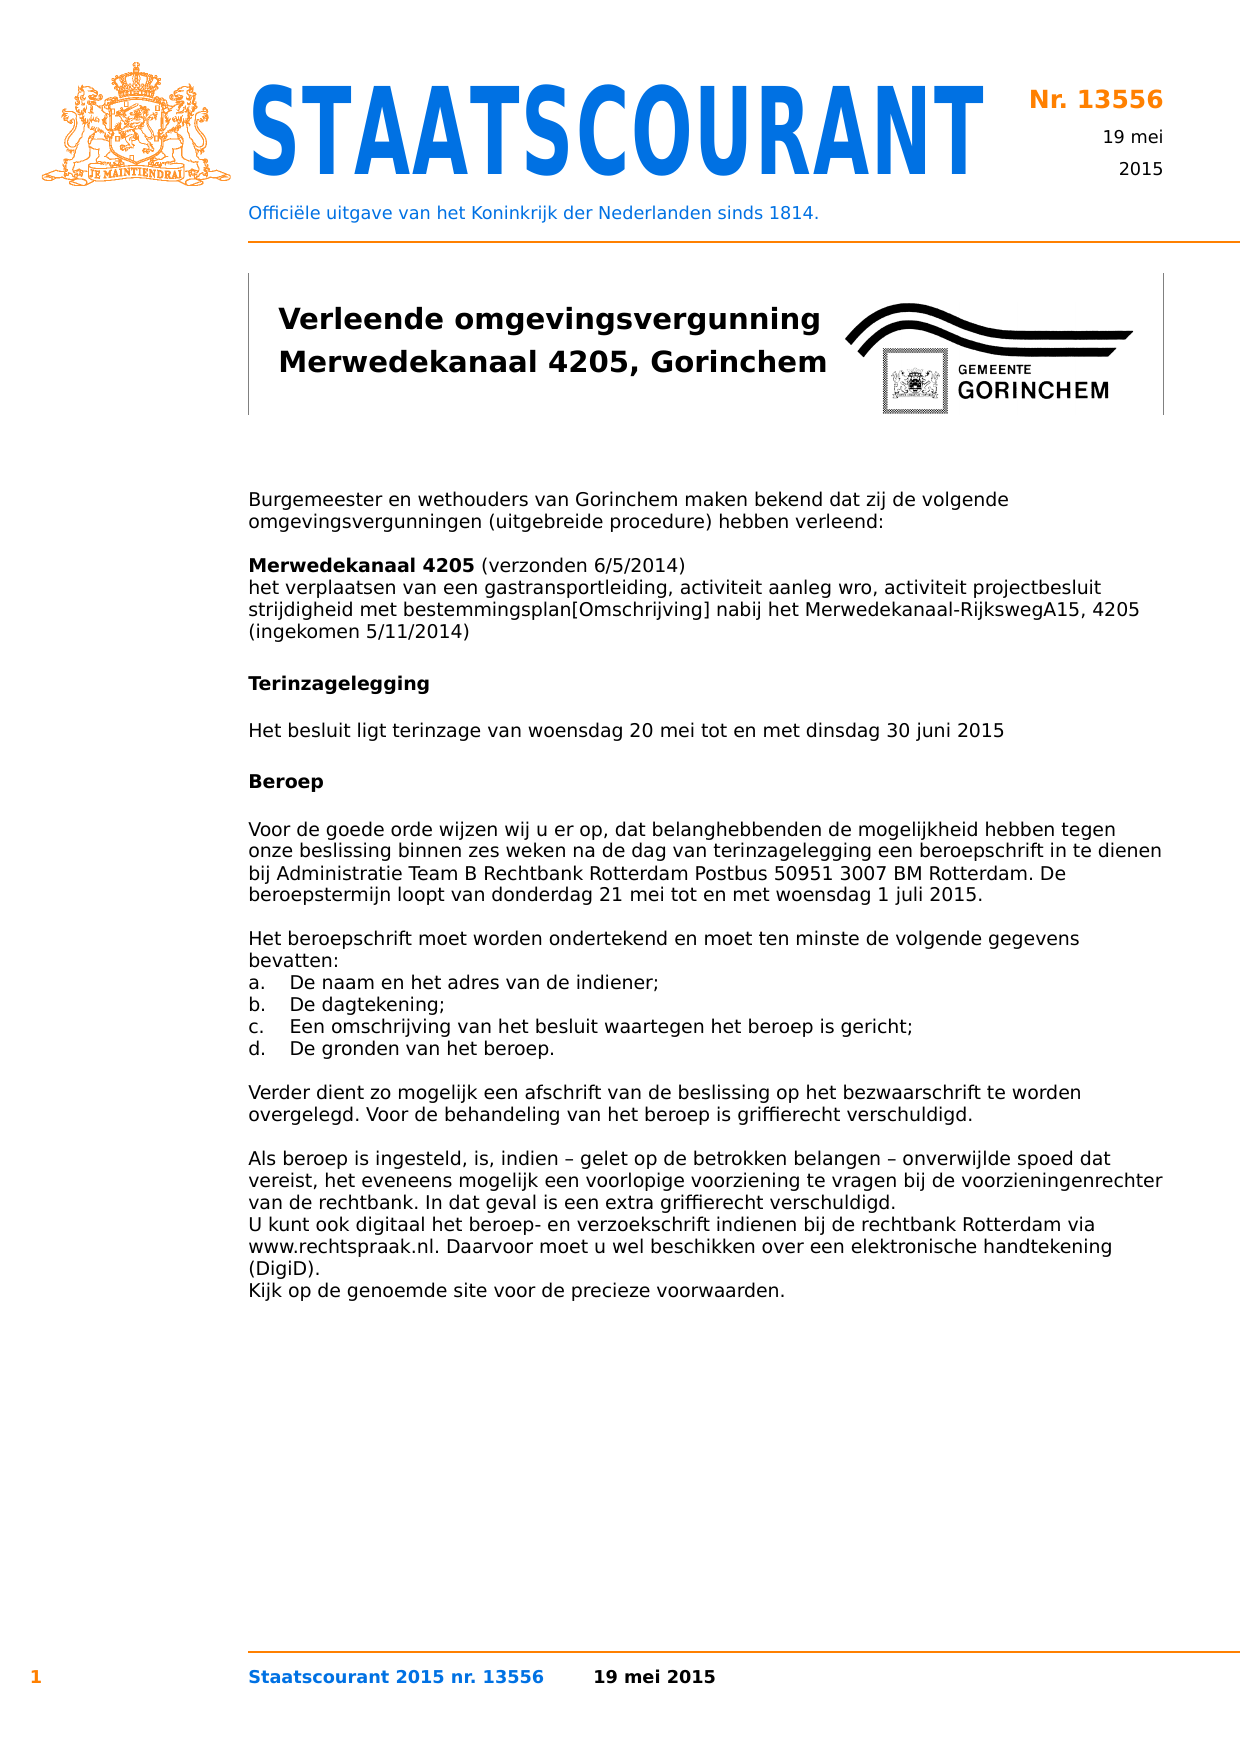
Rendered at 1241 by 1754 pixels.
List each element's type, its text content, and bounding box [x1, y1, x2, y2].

subtitle Beroep [248, 771, 1163, 793]
text b. De dagtekening; [248, 994, 1163, 1016]
text a. De naam en het adres van de indiener; [248, 972, 1163, 994]
text Burgemeester en wethouders van Gorinchem maken bekend dat zij de volgende omgevingsvergunningen (uitgebreide procedure) hebben verleend: [248, 489, 1163, 533]
subtitle Verleende omgevingsvergunning Merwedekanaal 4205, Gorinchem [249, 273, 1163, 415]
picture [844, 302, 1134, 415]
table_header STAATSCOURANT [248, 62, 998, 203]
text Als beroep is ingesteld, is, indien – gelet op de betrokken belangen – onverwijlde spoed dat vereist, het eveneens mogelijk een voorlopige voorziening te vragen bij de voorzieningenrechter van de rechtbank. In dat geval is een extra griffierecht verschuldigd. [248, 1148, 1163, 1214]
text Merwedekanaal 4205 (verzonden 6/5/2014) [248, 554, 1163, 577]
text Het beroepschrift moet worden ondertekend en moet ten minste de volgende gegevens bevatten: [248, 928, 1163, 972]
table_header [25, 62, 248, 241]
picture [41, 62, 231, 186]
table_cell Officiële uitgave van het Koninkrijk der Nederlanden sinds 1814. [248, 203, 1240, 241]
text Voor de goede orde wijzen wij u er op, dat belanghebbenden de mogelijkheid hebben tegen onze beslissing binnen zes weken na de dag van terinzagelegging een beroepschrift in te dienen bij Administratie Team B Rechtbank Rotterdam Postbus 50951 3007 BM Rotterdam. De beroepstermijn loopt van donderdag 21 mei tot en met woensdag 1 juli 2015. [248, 818, 1163, 906]
text c. Een omschrijving van het besluit waartegen het beroep is gericht; [248, 1016, 1163, 1038]
subtitle Terinzagelegging [248, 672, 1163, 694]
text Verder dient zo mogelijk een afschrift van de beslissing op het bezwaarschrift te worden overgelegd. Voor de behandeling van het beroep is griffierecht verschuldigd. [248, 1082, 1163, 1126]
text Kijk op de genoemde site voor de precieze voorwaarden. [248, 1280, 1163, 1302]
table_cell 19 mei [998, 121, 1240, 153]
text Het besluit ligt terinzage van woensdag 20 mei tot en met dinsdag 30 juni 2015 [248, 719, 1163, 741]
text d. De gronden van het beroep. [248, 1038, 1163, 1060]
text U kunt ook digitaal het beroep- en verzoekschrift indienen bij de rechtbank Rotterdam via www.rechtspraak.nl. Daarvoor moet u wel beschikken over een elektronische handtekening (DigiD). [248, 1214, 1163, 1280]
table_header Nr. 13556 [998, 62, 1240, 121]
table_cell 2015 [998, 153, 1240, 203]
text het verplaatsen van een gastransportleiding, activiteit aanleg wro, activiteit projectbesluit strijdigheid met bestemmingsplan[Omschrijving] nabij het Merwedekanaal-RijkswegA15, 4205 (ingekomen 5/11/2014) [248, 577, 1163, 642]
